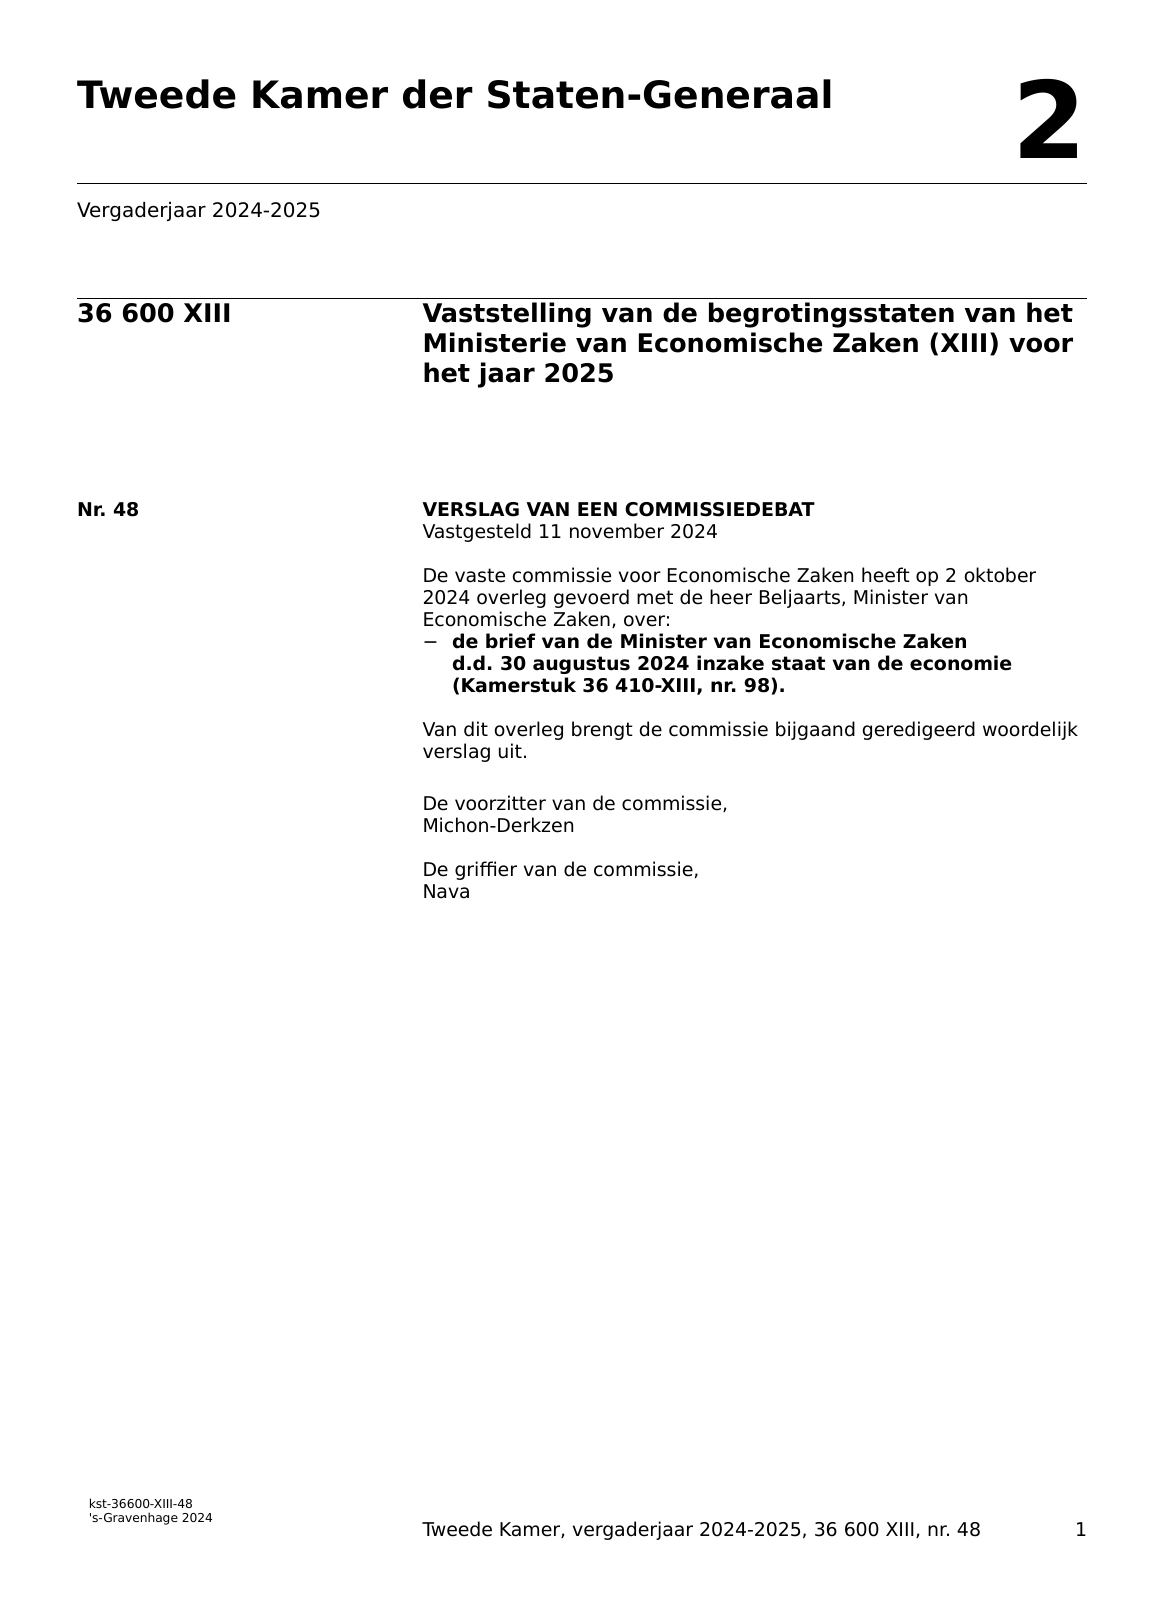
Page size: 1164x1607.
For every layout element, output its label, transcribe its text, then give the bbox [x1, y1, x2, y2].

subtitle 36 600 XIII Vaststelling van de begrotingsstaten van het Ministerie van Economische Zaken (XIII) voor het jaar 2025 [77, 299, 1087, 388]
table_cell Vergaderjaar 2024-2025 [77, 184, 1087, 298]
table_header Tweede Kamer der Staten-Generaal [77, 59, 886, 183]
text Van dit overleg brengt de commissie bijgaand geredigeerd woordelijk verslag uit. [422, 719, 1087, 763]
table_header 2 [886, 59, 1087, 183]
subtitle Nr. 48 VERSLAG VAN EEN COMMISSIEDEBAT [77, 499, 1087, 521]
text Vastgesteld 11 november 2024 [422, 521, 1087, 543]
text kst-36600-XIII-48 [88, 1497, 323, 1511]
text De vaste commissie voor Economische Zaken heeft op 2 oktober 2024 overleg gevoerd met de heer Beljaarts, Minister van Economische Zaken, over: [422, 565, 1087, 631]
text De griffier van de commissie, Nava [422, 859, 1087, 903]
text 's-Gravenhage 2024 [88, 1511, 323, 1525]
text De voorzitter van de commissie, Michon-Derkzen [422, 793, 1087, 837]
text − de brief van de Minister van Economische Zaken d.d. 30 augustus 2024 inzake staat van de economie (Kamerstuk 36 410-XIII, nr. 98). [422, 631, 1087, 697]
